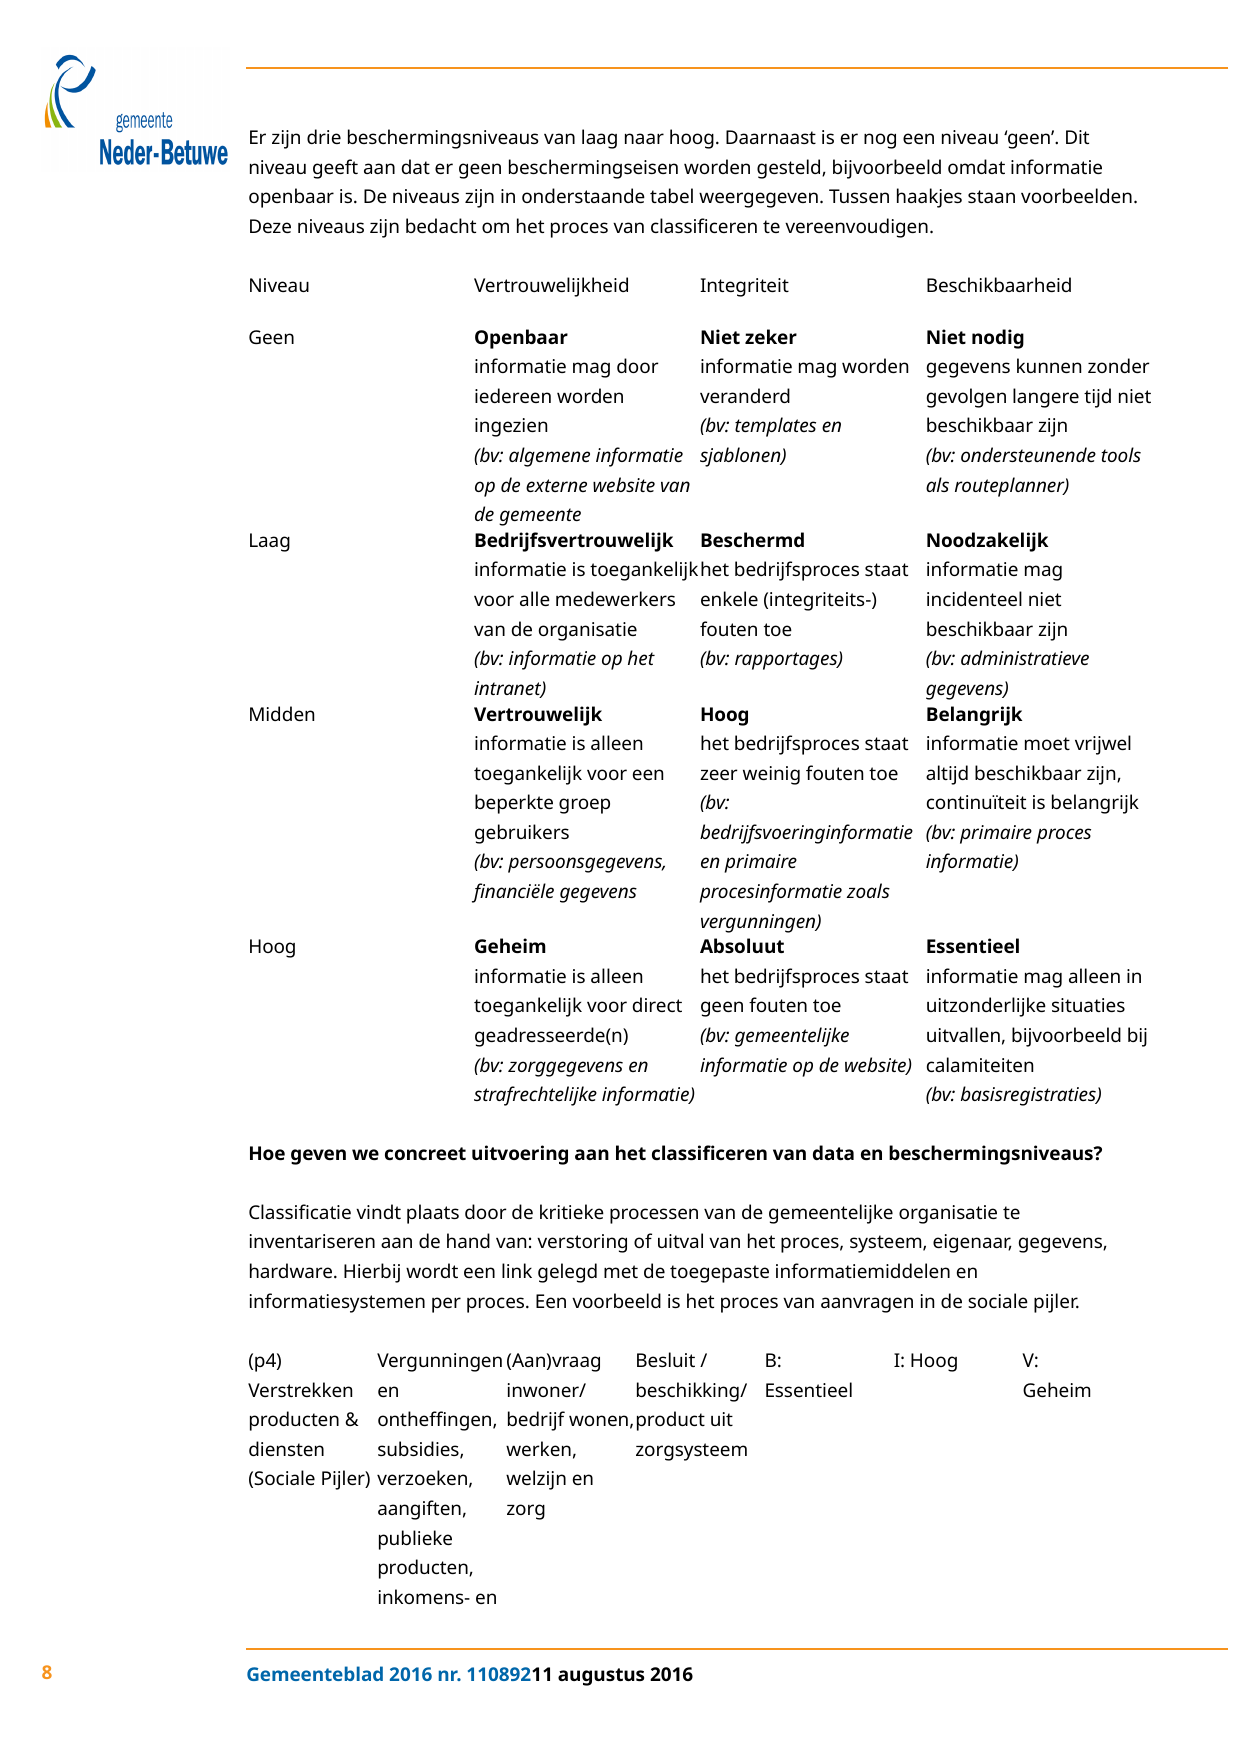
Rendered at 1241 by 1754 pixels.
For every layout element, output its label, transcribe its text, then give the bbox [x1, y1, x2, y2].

table_header I: Hoog [894, 1347, 1022, 1609]
table_cell Geheim informatie is alleen toegankelijk voor direct geadresseerde(n) (bv: zorggegevens en strafrechtelijke informatie) [474, 934, 700, 1107]
table_header (p4) Verstrekken producten & diensten (Sociale Pijler) [248, 1347, 377, 1609]
table_header Openbaar informatie mag door iedereen worden ingezien (bv: algemene informatie op de externe website van de gemeente [474, 324, 700, 527]
table_cell Laag [248, 527, 474, 701]
table_cell Essentieel informatie mag alleen in uitzonderlijke situaties uitvallen, bijvoorbeeld bij calamiteiten (bv: basisregistraties) [926, 934, 1152, 1107]
table_header B: Essentieel [764, 1347, 893, 1609]
table_header Geen [248, 324, 474, 527]
table_cell Bedrijfsvertrouwelijk informatie is toegankelijk voor alle medewerkers van de organisatie (bv: informatie op het intranet) [474, 527, 700, 701]
table_header Integriteit [700, 273, 926, 298]
table_header Vertrouwelijkheid [474, 273, 700, 298]
text Classificatie vindt plaats door de kritieke processen van de gemeentelijke organisatie te inventariseren aan de hand van: verstoring of uitval van het proces, systeem, eigenaar, gegevens, hardware. Hierbij wordt een link gelegd met de toegepaste informatiemiddelen en informatiesystemen per proces. Een voorbeeld is het proces van aanvragen in de sociale pijler. [248, 1199, 1152, 1314]
text Er zijn drie beschermingsniveaus van laag naar hoog. Daarnaast is er nog een niveau ‘geen’. Dit niveau geeft aan dat er geen beschermingseisen worden gesteld, bijvoorbeeld omdat informatie openbaar is. De niveaus zijn in onderstaande tabel weergegeven. Tussen haakjes staan voorbeelden. Deze niveaus zijn bedacht om het proces van classificeren te vereenvoudigen. [248, 124, 1152, 239]
table_cell Vertrouwelijk informatie is alleen toegankelijk voor een beperkte groep gebruikers (bv: persoonsgegevens, financiële gegevens [474, 701, 700, 933]
table_header (Aan)vraag inwoner/bedrijf wonen, werken, welzijn en zorg [506, 1347, 635, 1609]
table_cell Belangrijk informatie moet vrijwel altijd beschikbaar zijn, continuïteit is belangrijk (bv: primaire proces informatie) [926, 701, 1152, 933]
table_cell Hoog [248, 934, 474, 1107]
table_header Besluit / beschikking/ product uit zorgsysteem [635, 1347, 764, 1609]
table_cell Midden [248, 701, 474, 933]
table_header Niveau [248, 273, 474, 298]
table_cell Absoluut het bedrijfsproces staat geen fouten toe (bv: gemeentelijke informatie op de website) [700, 934, 926, 1107]
picture [41, 47, 231, 172]
table_cell Hoog het bedrijfsproces staat zeer weinig fouten toe (bv: bedrijfsvoeringinformatie en primaire procesinformatie zoals vergunningen) [700, 701, 926, 933]
table_header Beschikbaarheid [926, 273, 1152, 298]
table_cell Noodzakelijk informatie mag incidenteel niet beschikbaar zijn (bv: administratieve gegevens) [926, 527, 1152, 701]
table_header Niet nodig gegevens kunnen zonder gevolgen langere tijd niet beschikbaar zijn (bv: ondersteunende tools als routeplanner) [926, 324, 1152, 527]
table_header Niet zeker informatie mag worden veranderd (bv: templates en sjablonen) [700, 324, 926, 527]
text Hoe geven we concreet uitvoering aan het classificeren van data en beschermingsniveaus? [248, 1140, 1152, 1166]
table_cell Beschermd het bedrijfsproces staat enkele (integriteits-) fouten toe (bv: rapportages) [700, 527, 926, 701]
table_header V: Geheim [1023, 1347, 1152, 1609]
table_header Vergunningen en ontheffingen, subsidies, verzoeken, aangiften, publieke producten, inkomens- en [377, 1347, 506, 1609]
table_cell [248, 298, 474, 324]
